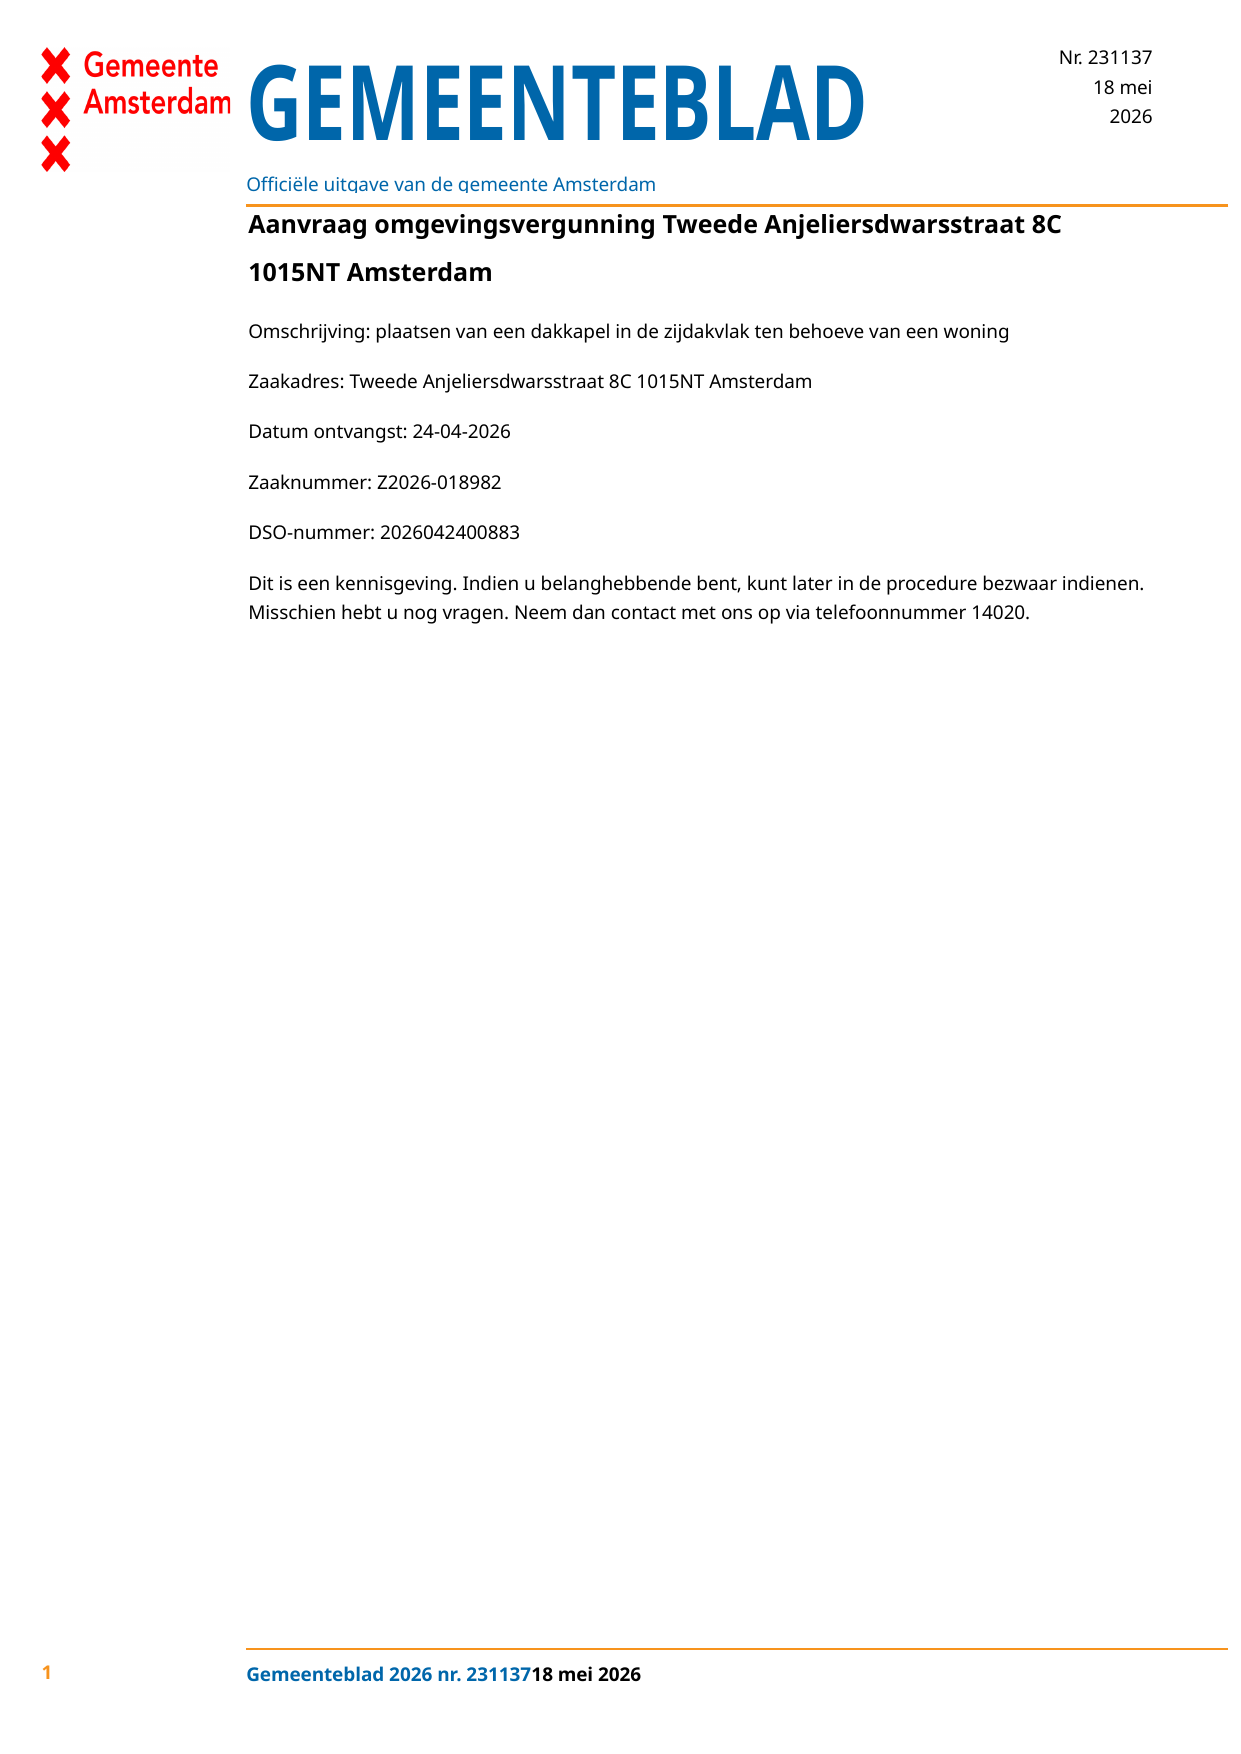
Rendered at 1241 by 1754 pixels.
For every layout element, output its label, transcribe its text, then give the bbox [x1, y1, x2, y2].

text Aanvraag omgevingsvergunning Tweede Anjeliersdwarsstraat 8C 1015NT Amsterdam [248, 207, 1152, 288]
text Omschrijving: plaatsen van een dakkapel in de zijdakvlak ten behoeve van een woning [248, 318, 1152, 344]
text Dit is een kennisgeving. Indien u belanghebbende bent, kunt later in de procedure bezwaar indienen. Misschien hebt u nog vragen. Neem dan contact met ons op via telefoonnummer 14020. [248, 570, 1152, 625]
text Datum ontvangst: 24-04-2026 [248, 419, 1152, 444]
picture [41, 47, 231, 172]
text Zaaknummer: Z2026-018982 [248, 469, 1152, 495]
text DSO-nummer: 2026042400883 [248, 519, 1152, 545]
text Zaakadres: Tweede Anjeliersdwarsstraat 8C 1015NT Amsterdam [248, 368, 1152, 394]
